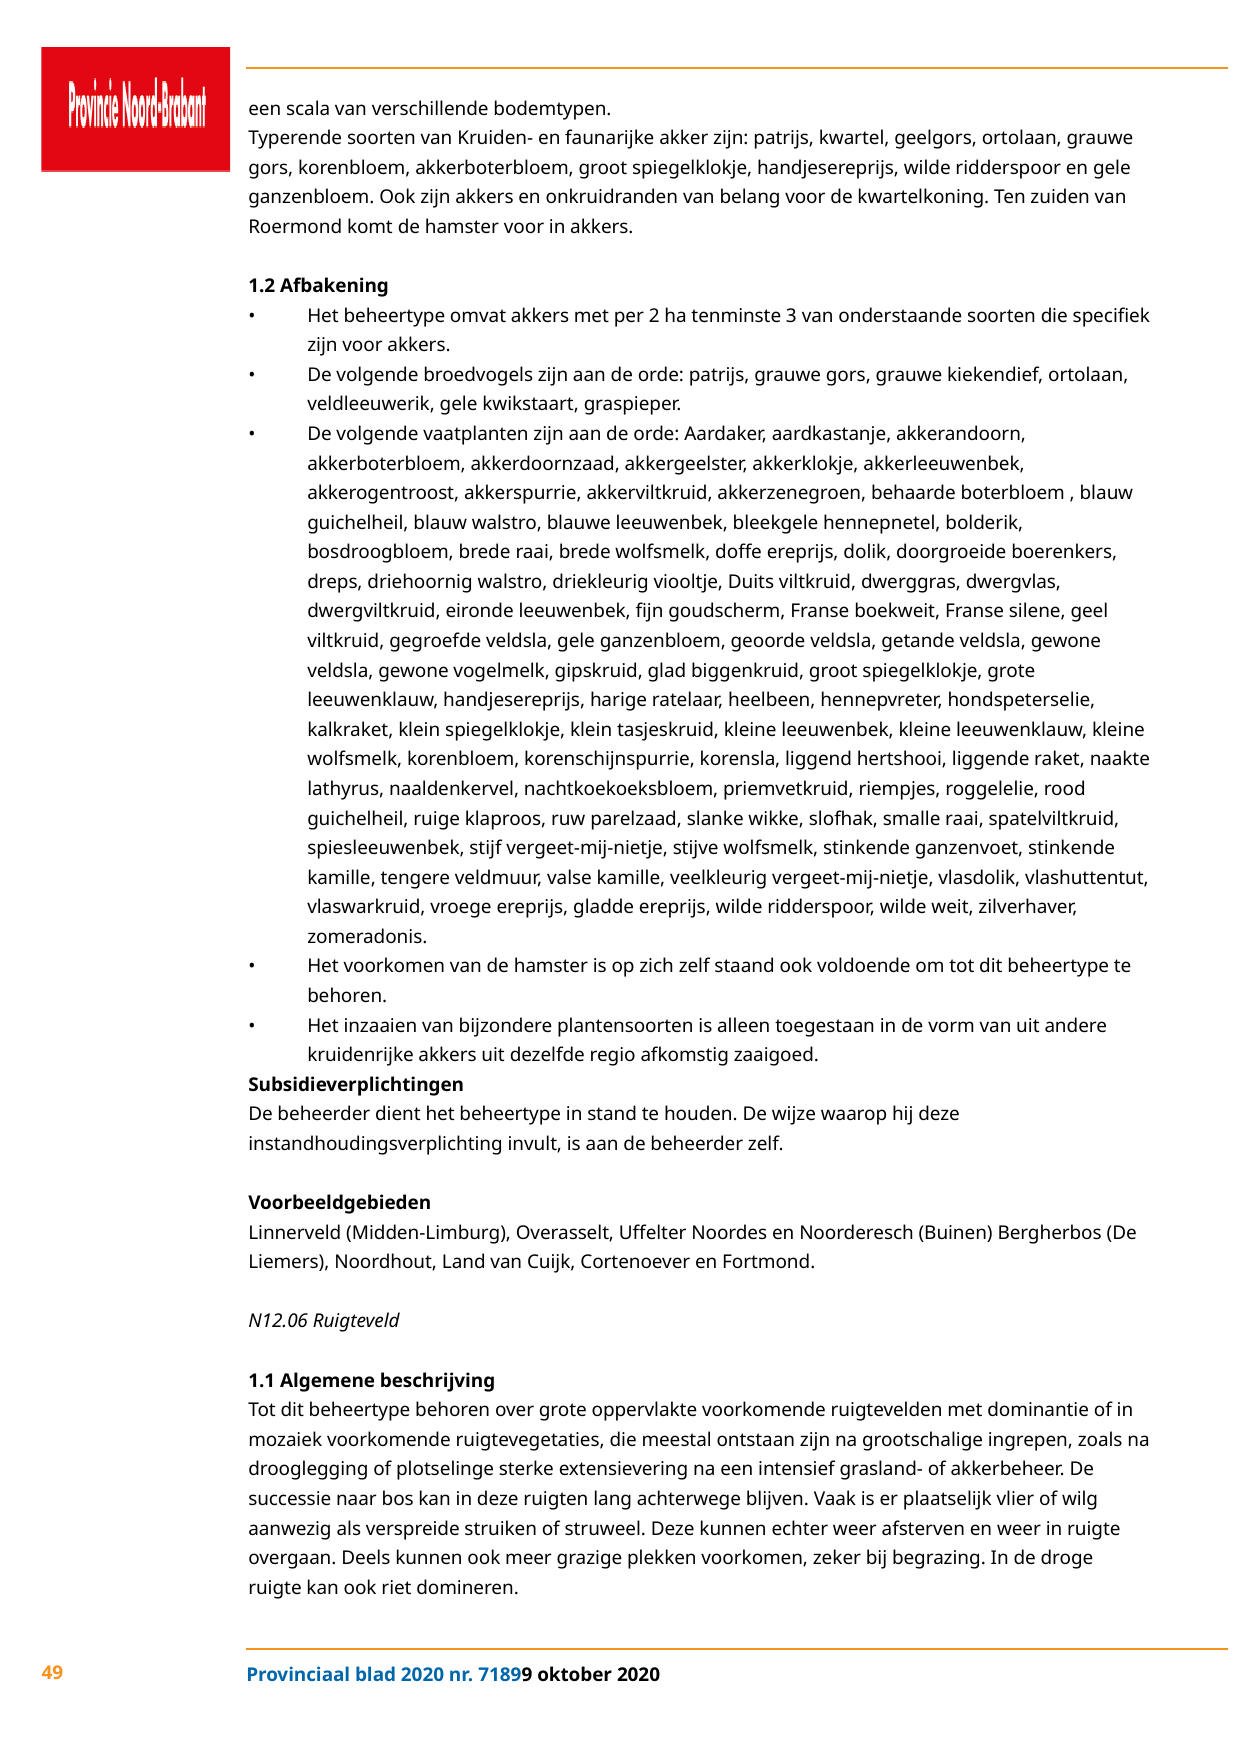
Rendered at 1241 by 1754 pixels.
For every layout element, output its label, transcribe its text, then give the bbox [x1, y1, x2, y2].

text Subsidieverplichtingen [248, 1071, 1152, 1097]
text 1.1 Algemene beschrijving [248, 1367, 1152, 1393]
list Het inzaaien van bijzondere plantensoorten is alleen toegestaan in de vorm van uit andere kruidenrijke akkers uit dezelfde regio afkomstig zaaigoed. [248, 1012, 1152, 1067]
text 1.2 Afbakening [248, 272, 1152, 298]
list De volgende broedvogels zijn aan de orde: patrijs, grauwe gors, grauwe kiekendief, ortolaan, veldleeuwerik, gele kwikstaart, graspieper. [248, 361, 1152, 416]
text een scala van verschillende bodemtypen. [248, 95, 1152, 121]
list Het beheertype omvat akkers met per 2 ha tenminste 3 van onderstaande soorten die specifiek zijn voor akkers. [248, 302, 1152, 357]
text De beheerder dient het beheertype in stand te houden. De wijze waarop hij deze instandhoudingsverplichting invult, is aan de beheerder zelf. [248, 1101, 1152, 1156]
list Het voorkomen van de hamster is op zich zelf staand ook voldoende om tot dit beheertype te behoren. [248, 953, 1152, 1008]
text Linnerveld (Midden-Limburg), Overasselt, Uffelter Noordes en Noorderesch (Buinen) Bergherbos (De Liemers), Noordhout, Land van Cuijk, Cortenoever en Fortmond. [248, 1219, 1152, 1274]
text N12.06 Ruigteveld [248, 1308, 1152, 1333]
text Typerende soorten van Kruiden- en faunarijke akker zijn: patrijs, kwartel, geelgors, ortolaan, grauwe gors, korenbloem, akkerboterbloem, groot spiegelklokje, handjesereprijs, wilde ridderspoor en gele ganzenbloem. Ook zijn akkers en onkruidranden van belang voor de kwartelkoning. Ten zuiden van Roermond komt de hamster voor in akkers. [248, 124, 1152, 239]
text Tot dit beheertype behoren over grote oppervlakte voorkomende ruigtevelden met dominantie of in mozaiek voorkomende ruigtevegetaties, die meestal ontstaan zijn na grootschalige ingrepen, zoals na drooglegging of plotselinge sterke extensievering na een intensief grasland- of akkerbeheer. De successie naar bos kan in deze ruigten lang achterwege blijven. Vaak is er plaatselijk vlier of wilg aanwezig als verspreide struiken of struweel. Deze kunnen echter weer afsterven en weer in ruigte overgaan. Deels kunnen ook meer grazige plekken voorkomen, zeker bij begrazing. In de droge ruigte kan ook riet domineren. [248, 1396, 1152, 1600]
text Voorbeeldgebieden [248, 1189, 1152, 1215]
list De volgende vaatplanten zijn aan de orde: Aardaker, aardkastanje, akkerandoorn, akkerboterbloem, akkerdoornzaad, akkergeelster, akkerklokje, akkerleeuwenbek, akkerogentroost, akkerspurrie, akkerviltkruid, akkerzenegroen, behaarde boterbloem , blauw guichelheil, blauw walstro, blauwe leeuwenbek, bleekgele hennepnetel, bolderik, bosdroogbloem, brede raai, brede wolfsmelk, doffe ereprijs, dolik, doorgroeide boerenkers, dreps, driehoornig walstro, driekleurig viooltje, Duits viltkruid, dwerggras, dwergvlas, dwergviltkruid, eironde leeuwenbek, fijn goudscherm, Franse boekweit, Franse silene, geel viltkruid, gegroefde veldsla, gele ganzenbloem, geoorde veldsla, getande veldsla, gewone veldsla, gewone vogelmelk, gipskruid, glad biggenkruid, groot spiegelklokje, grote leeuwenklauw, handjesereprijs, harige ratelaar, heelbeen, hennepvreter, hondspeterselie, kalkraket, klein spiegelklokje, klein tasjeskruid, kleine leeuwenbek, kleine leeuwenklauw, kleine wolfsmelk, korenbloem, korenschijnspurrie, korensla, liggend hertshooi, liggende raket, naakte lathyrus, naaldenkervel, nachtkoekoeksbloem, priemvetkruid, riempjes, roggelelie, rood guichelheil, ruige klaproos, ruw parelzaad, slanke wikke, slofhak, smalle raai, spatelviltkruid, spiesleeuwenbek, stijf vergeet-mij-nietje, stijve wolfsmelk, stinkende ganzenvoet, stinkende kamille, tengere veldmuur, valse kamille, veelkleurig vergeet-mij-nietje, vlasdolik, vlashuttentut, vlaswarkruid, vroege ereprijs, gladde ereprijs, wilde ridderspoor, wilde weit, zilverhaver, zomeradonis. [248, 420, 1152, 949]
picture [41, 47, 231, 172]
